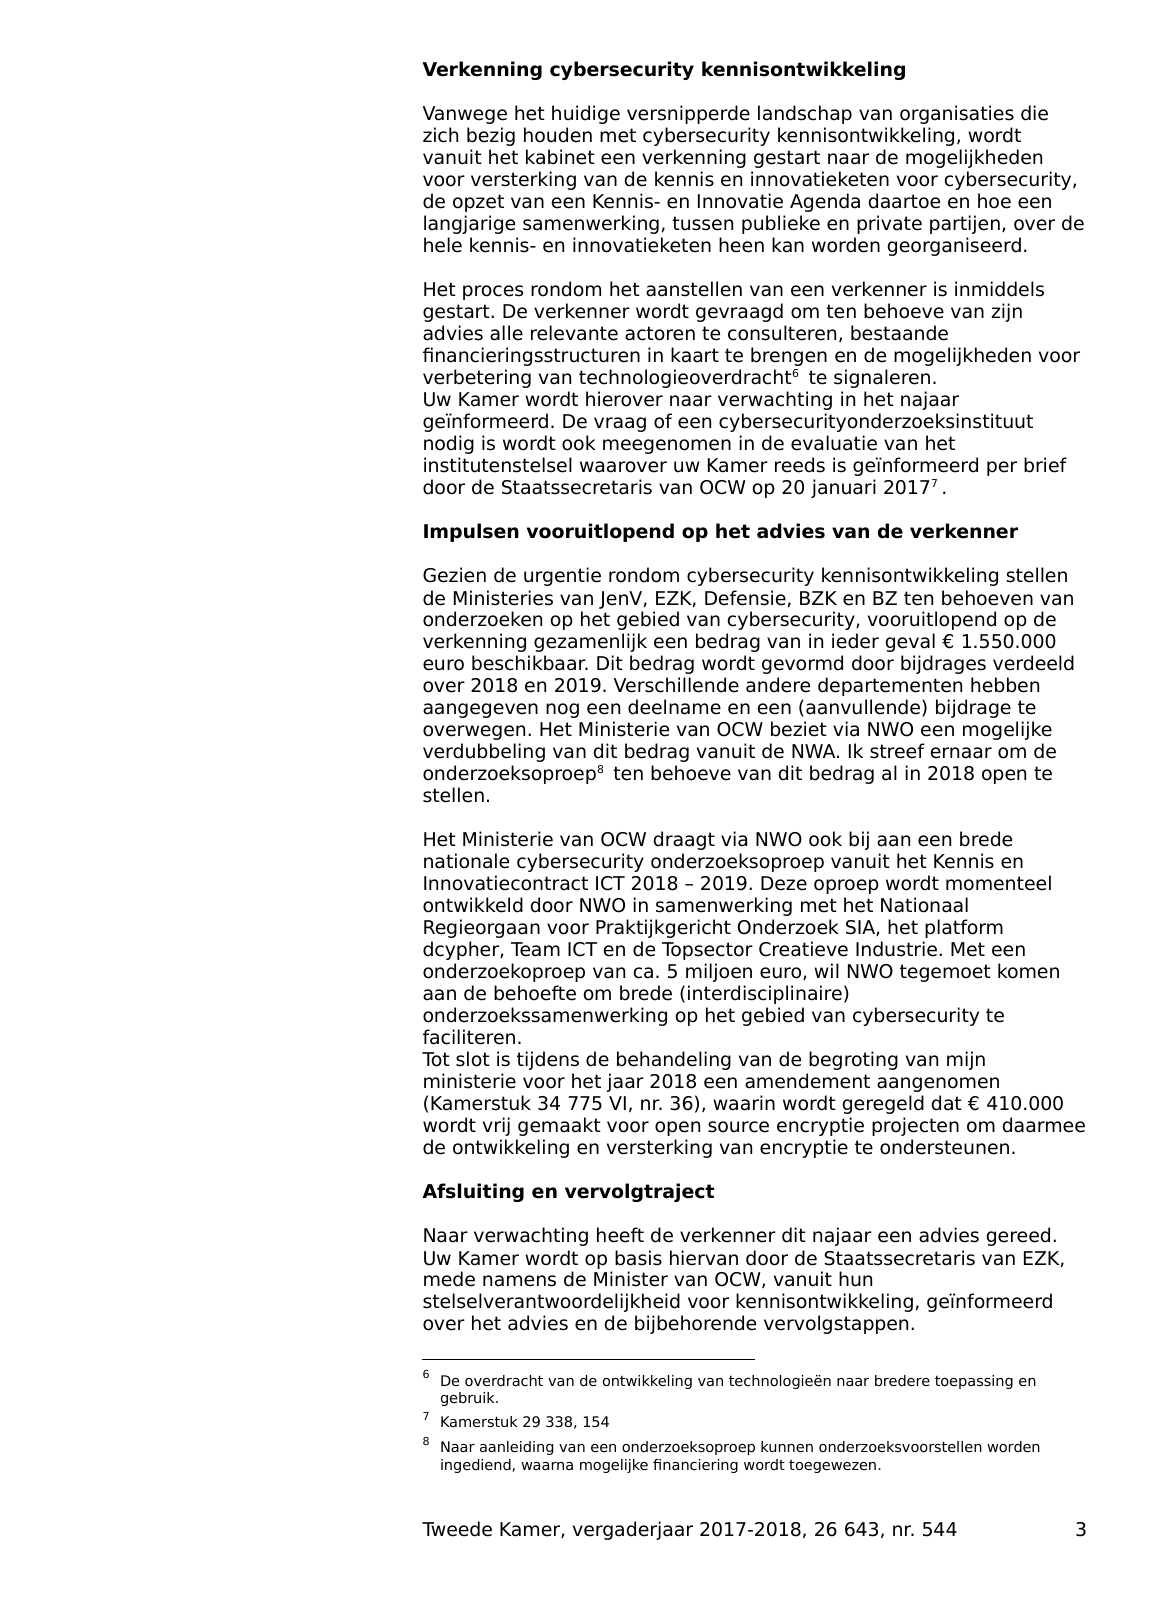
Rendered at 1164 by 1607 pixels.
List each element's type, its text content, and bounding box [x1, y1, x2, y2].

text Tot slot is tijdens de behandeling van de begroting van mijn ministerie voor het jaar 2018 een amendement aangenomen (Kamerstuk 34 775 VI, nr. 36), waarin wordt geregeld dat € 410.000 wordt vrij gemaakt voor open source encryptie projecten om daarmee de ontwikkeling en versterking van encryptie te ondersteunen. [422, 1049, 1087, 1159]
subtitle Afsluiting en vervolgtraject [422, 1181, 1087, 1203]
text Uw Kamer wordt hierover naar verwachting in het najaar geïnformeerd. De vraag of een cybersecurityonderzoeksinstituut nodig is wordt ook meegenomen in de evaluatie van het institutenstelsel waarover uw Kamer reeds is geïnformeerd per brief door de Staatssecretaris van OCW op 20 januari 2017. [422, 389, 1087, 499]
text Naar aanleiding van een onderzoeksoproep kunnen onderzoeksvoorstellen worden ingediend, waarna mogelijke financiering wordt toegewezen. [422, 1435, 1087, 1474]
text Kamerstuk 29 338, 154 [422, 1410, 1087, 1432]
subtitle Verkenning cybersecurity kennisontwikkeling [422, 59, 1087, 81]
text Gezien de urgentie rondom cybersecurity kennisontwikkeling stellen de Ministeries van JenV, EZK, Defensie, BZK en BZ ten behoeven van onderzoeken op het gebied van cybersecurity, vooruitlopend op de verkenning gezamenlijk een bedrag van in ieder geval € 1.550.000 euro beschikbaar. Dit bedrag wordt gevormd door bijdrages verdeeld over 2018 en 2019. Verschillende andere departementen hebben aangegeven nog een deelname en een (aanvullende) bijdrage te overwegen. Het Ministerie van OCW beziet via NWO een mogelijke verdubbeling van dit bedrag vanuit de NWA. Ik streef ernaar om de onderzoeksoproep ten behoeve van dit bedrag al in 2018 open te stellen. [422, 565, 1087, 807]
text Vanwege het huidige versnipperde landschap van organisaties die zich bezig houden met cybersecurity kennisontwikkeling, wordt vanuit het kabinet een verkenning gestart naar de mogelijkheden voor versterking van de kennis en innovatieketen voor cybersecurity, de opzet van een Kennis- en Innovatie Agenda daartoe en hoe een langjarige samenwerking, tussen publieke en private partijen, over de hele kennis- en innovatieketen heen kan worden georganiseerd. [422, 103, 1087, 257]
text Naar verwachting heeft de verkenner dit najaar een advies gereed. Uw Kamer wordt op basis hiervan door de Staatssecretaris van EZK, mede namens de Minister van OCW, vanuit hun stelselverantwoordelijkheid voor kennisontwikkeling, geïnformeerd over het advies en de bijbehorende vervolgstappen. [422, 1225, 1087, 1335]
text De overdracht van de ontwikkeling van technologieën naar bredere toepassing en gebruik. [422, 1368, 1087, 1407]
text Het proces rondom het aanstellen van een verkenner is inmiddels gestart. De verkenner wordt gevraagd om ten behoeve van zijn advies alle relevante actoren te consulteren, bestaande financieringsstructuren in kaart te brengen en de mogelijkheden voor verbetering van technologieoverdracht te signaleren. [422, 279, 1087, 389]
subtitle Impulsen vooruitlopend op het advies van de verkenner [422, 521, 1087, 543]
text Het Ministerie van OCW draagt via NWO ook bij aan een brede nationale cybersecurity onderzoeksoproep vanuit het Kennis en Innovatiecontract ICT 2018 – 2019. Deze oproep wordt momenteel ontwikkeld door NWO in samenwerking met het Nationaal Regieorgaan voor Praktijkgericht Onderzoek SIA, het platform dcypher, Team ICT en de Topsector Creatieve Industrie. Met een onderzoekoproep van ca. 5 miljoen euro, wil NWO tegemoet komen aan de behoefte om brede (interdisciplinaire) onderzoekssamenwerking op het gebied van cybersecurity te faciliteren. [422, 829, 1087, 1049]
